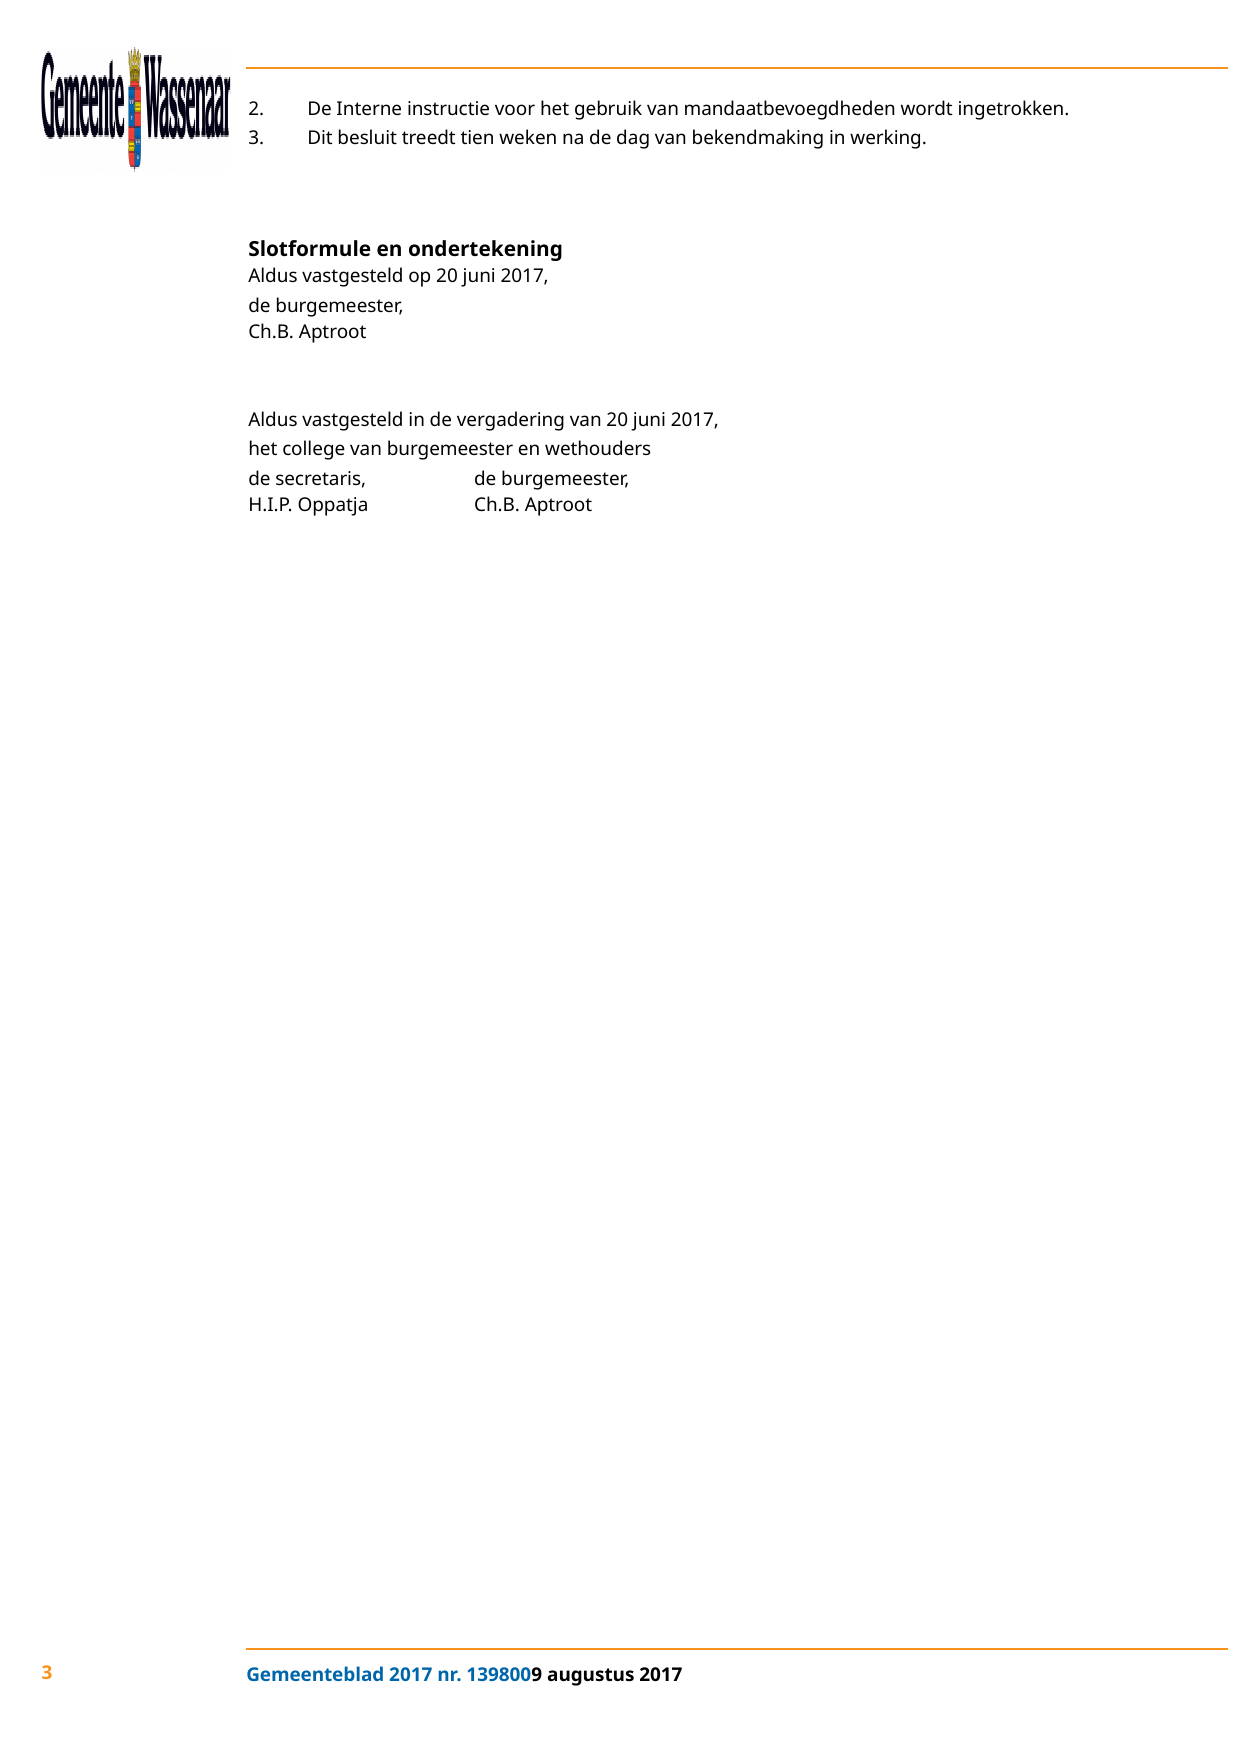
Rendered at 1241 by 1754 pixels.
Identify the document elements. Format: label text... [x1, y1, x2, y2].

list De Interne instructie voor het gebruik van mandaatbevoegdheden wordt ingetrokken. [248, 95, 1152, 121]
text Aldus vastgesteld op 20 juni 2017, [248, 262, 1152, 288]
table_cell H.I.P. Oppatja [248, 491, 474, 517]
text Slotformule en ondertekening [248, 234, 1152, 262]
picture [41, 47, 231, 172]
list Dit besluit treedt tien weken na de dag van bekendmaking in werking. [248, 124, 1152, 150]
text Aldus vastgesteld in de vergadering van 20 juni 2017, [248, 406, 1152, 432]
table_header de burgemeester, [474, 465, 700, 491]
table_cell Ch.B. Aptroot [474, 491, 700, 517]
text het college van burgemeester en wethouders [248, 436, 1152, 461]
table_header de burgemeester, [248, 292, 700, 318]
table_header de secretaris, [248, 465, 474, 491]
table_cell Ch.B. Aptroot [248, 318, 700, 343]
